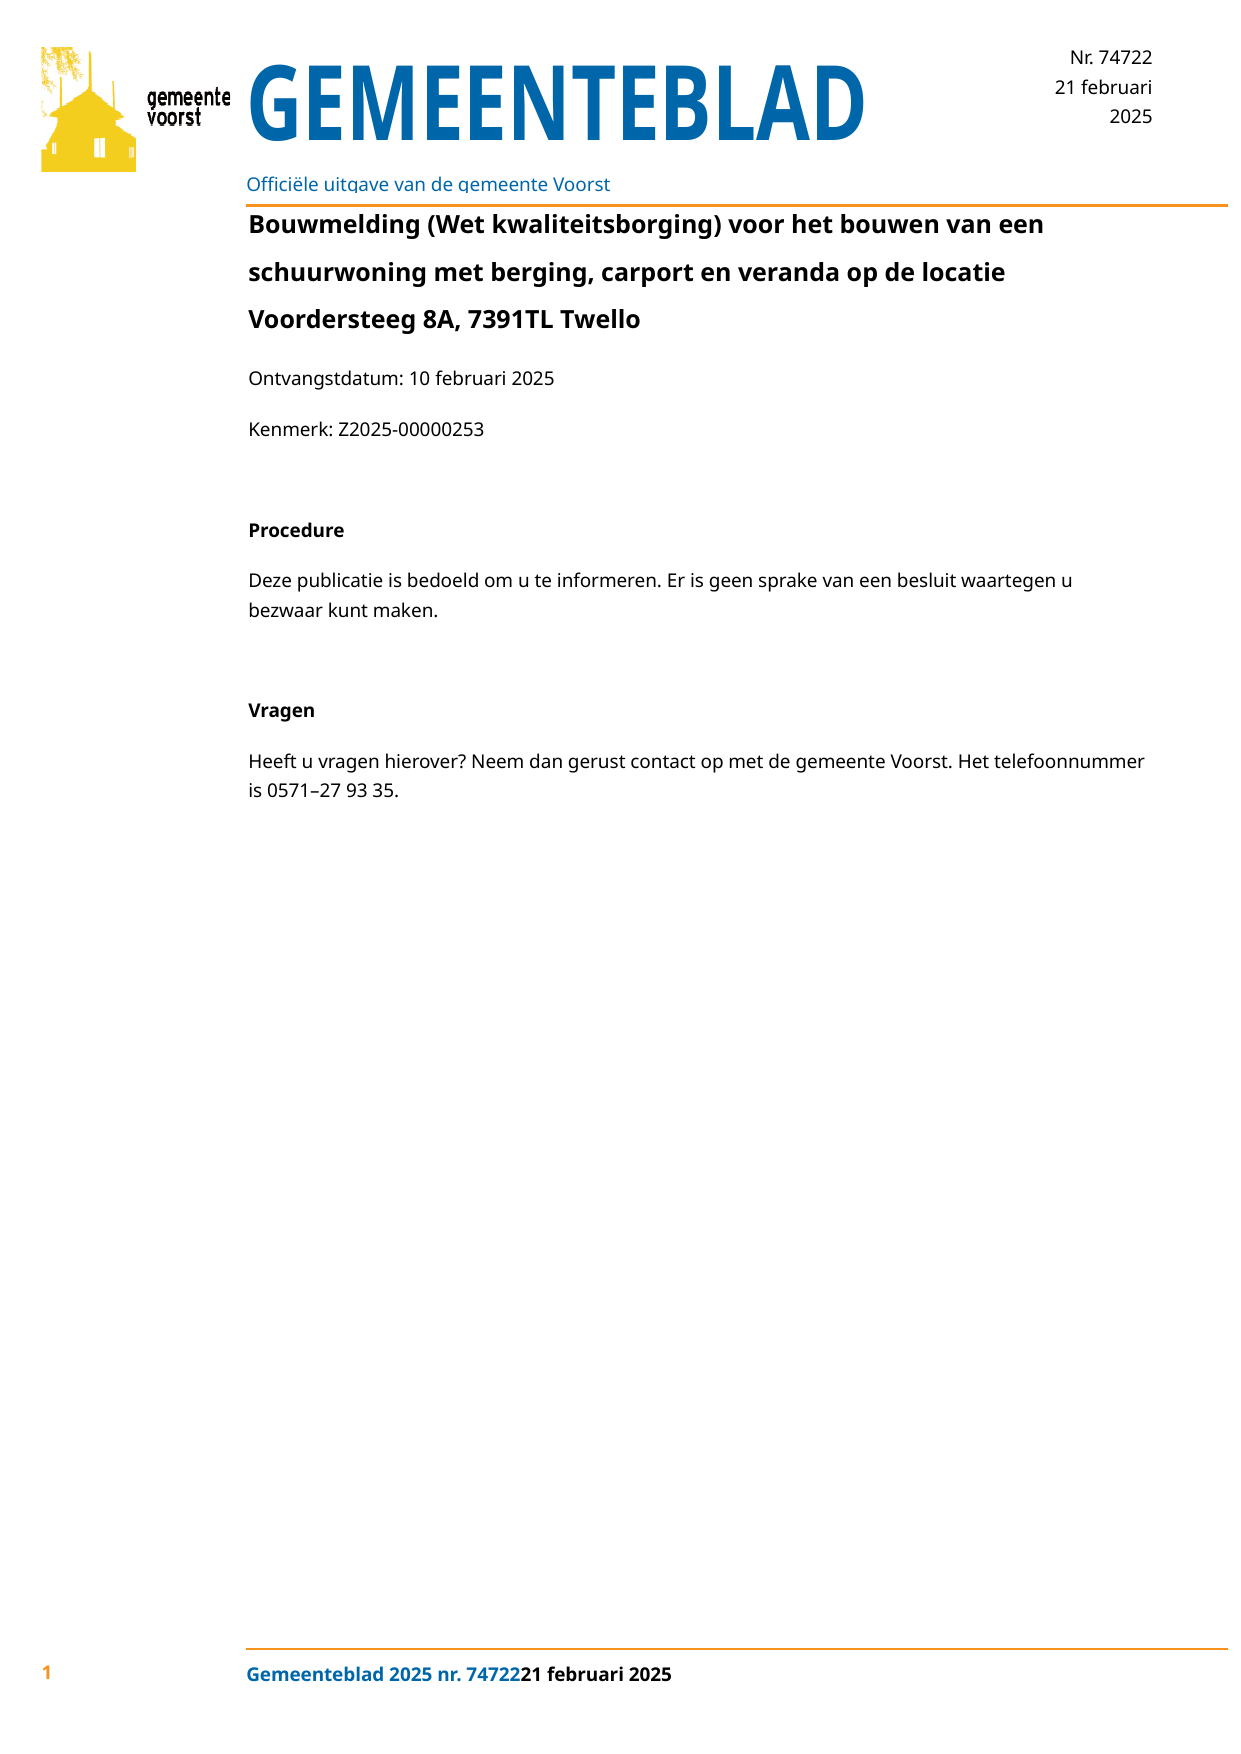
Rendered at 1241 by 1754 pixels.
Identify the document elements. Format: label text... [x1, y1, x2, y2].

text Deze publicatie is bedoeld om u te informeren. Er is geen sprake van een besluit waartegen u bezwaar kunt maken. [248, 567, 1152, 622]
text Vragen [248, 698, 1152, 723]
text Bouwmelding (Wet kwaliteitsborging) voor het bouwen van een schuurwoning met berging, carport en veranda op de locatie Voordersteeg 8A, 7391TL Twello [248, 207, 1152, 336]
text Ontvangstdatum: 10 februari 2025 [248, 366, 1152, 391]
text Procedure [248, 517, 1152, 542]
text Heeft u vragen hierover? Neem dan gerust contact op met de gemeente Voorst. Het telefoonnummer is 0571–27 93 35. [248, 748, 1152, 803]
picture [41, 47, 231, 172]
text Kenmerk: Z2025-00000253 [248, 416, 1152, 442]
